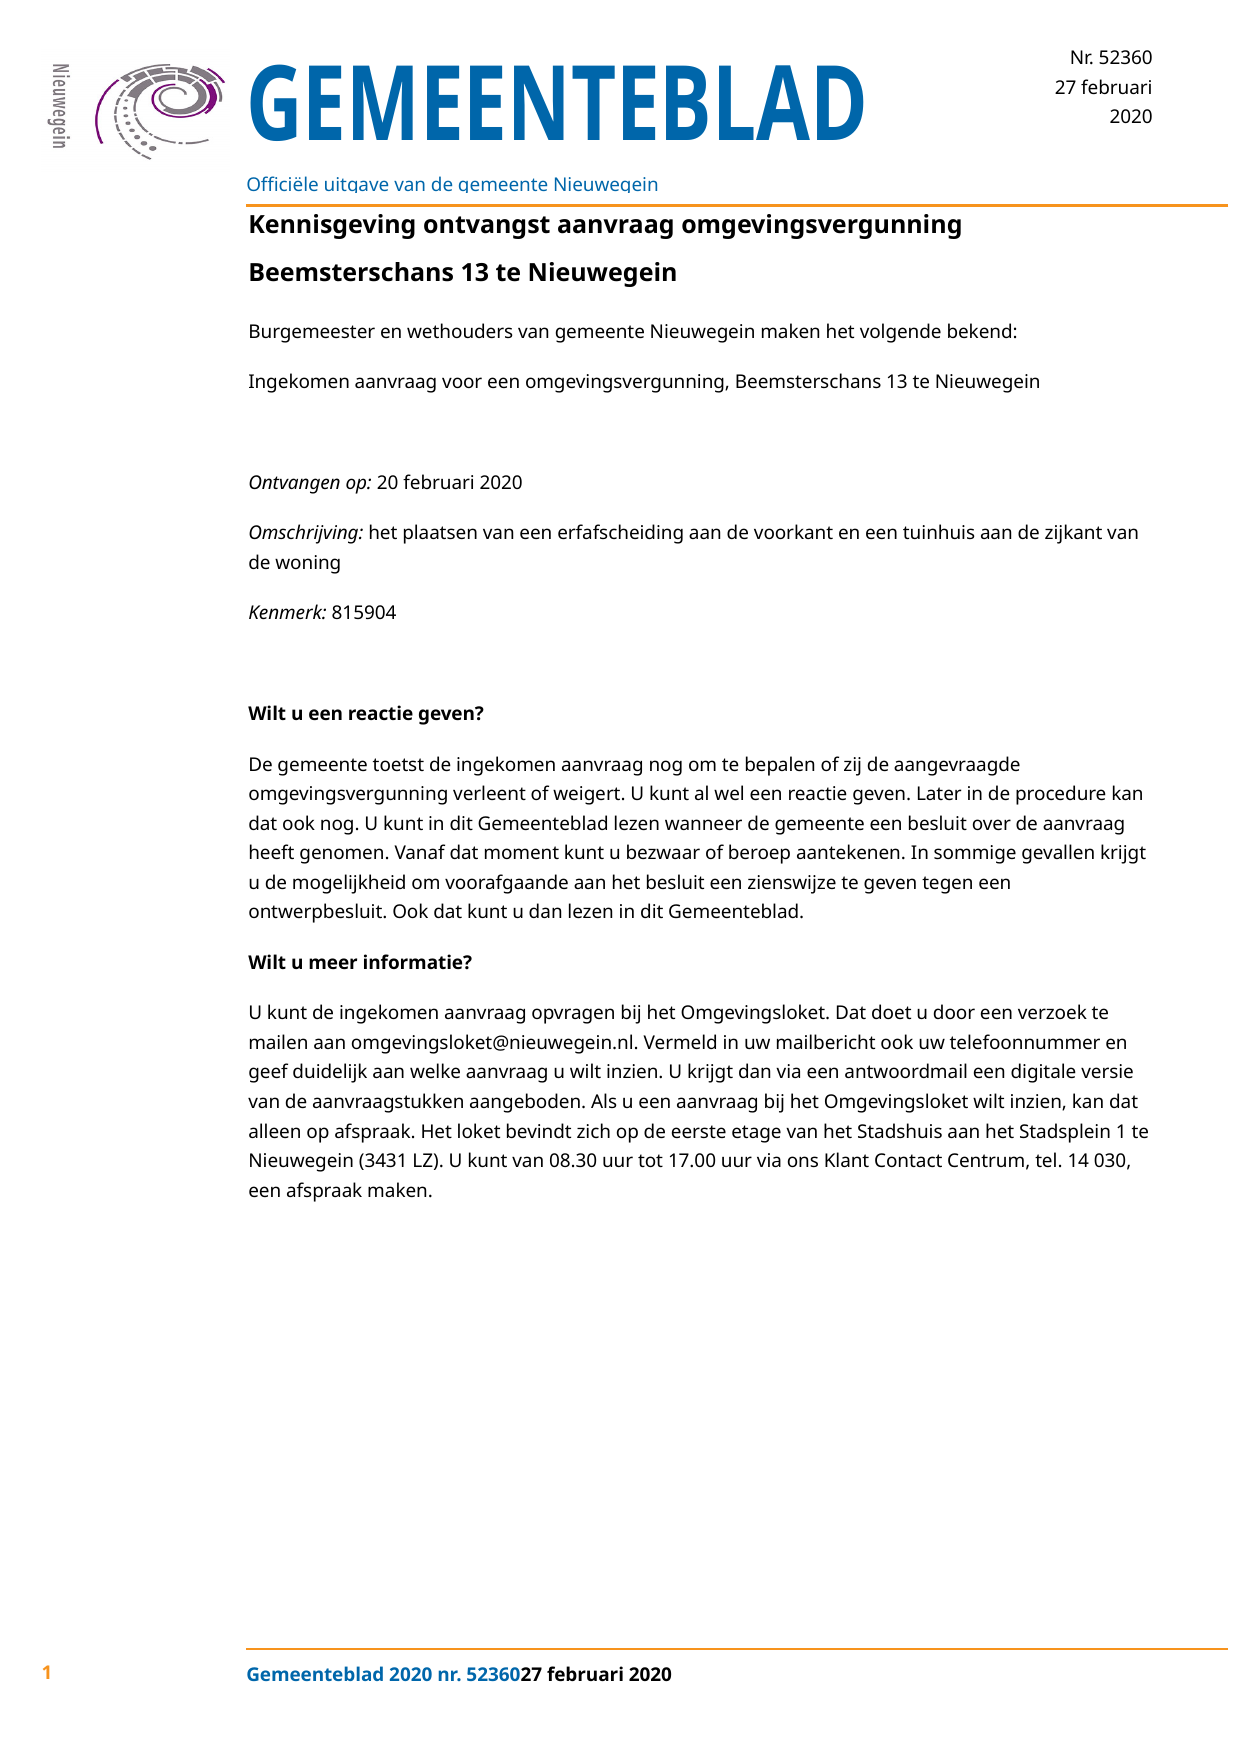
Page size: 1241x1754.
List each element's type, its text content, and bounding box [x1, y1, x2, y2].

picture [41, 47, 231, 172]
text U kunt de ingekomen aanvraag opvragen bij het Omgevingsloket. Dat doet u door een verzoek te mailen aan omgevingsloket@nieuwegein.nl. Vermeld in uw mailbericht ook uw telefoonnummer en geef duidelijk aan welke aanvraag u wilt inzien. U krijgt dan via een antwoordmail een digitale versie van de aanvraagstukken aangeboden. Als u een aanvraag bij het Omgevingsloket wilt inzien, kan dat alleen op afspraak. Het loket bevindt zich op de eerste etage van het Stadshuis aan het Stadsplein 1 te Nieuwegein (3431 LZ). U kunt van 08.30 uur tot 17.00 uur via ons Klant Contact Centrum, tel. 14 030, een afspraak maken. [248, 999, 1152, 1203]
text Kennisgeving ontvangst aanvraag omgevingsvergunning Beemsterschans 13 te Nieuwegein [248, 207, 1152, 288]
text De gemeente toetst de ingekomen aanvraag nog om te bepalen of zij de aangevraagde omgevingsvergunning verleent of weigert. U kunt al wel een reactie geven. Later in de procedure kan dat ook nog. U kunt in dit Gemeenteblad lezen wanneer de gemeente een besluit over de aanvraag heeft genomen. Vanaf dat moment kunt u bezwaar of beroep aantekenen. In sommige gevallen krijgt u de mogelijkheid om voorafgaande aan het besluit een zienswijze te geven tegen een ontwerpbesluit. Ook dat kunt u dan lezen in dit Gemeenteblad. [248, 751, 1152, 924]
text Ontvangen op: 20 februari 2020 [248, 469, 1152, 495]
text Wilt u meer informatie? [248, 949, 1152, 975]
text Ingekomen aanvraag voor een omgevingsvergunning, Beemsterschans 13 te Nieuwegein [248, 368, 1152, 394]
text Omschrijving: het plaatsen van een erfafscheiding aan de voorkant en een tuinhuis aan de zijkant van de woning [248, 519, 1152, 575]
text Wilt u een reactie geven? [248, 700, 1152, 726]
text Kenmerk: 815904 [248, 599, 1152, 625]
text Burgemeester en wethouders van gemeente Nieuwegein maken het volgende bekend: [248, 318, 1152, 344]
